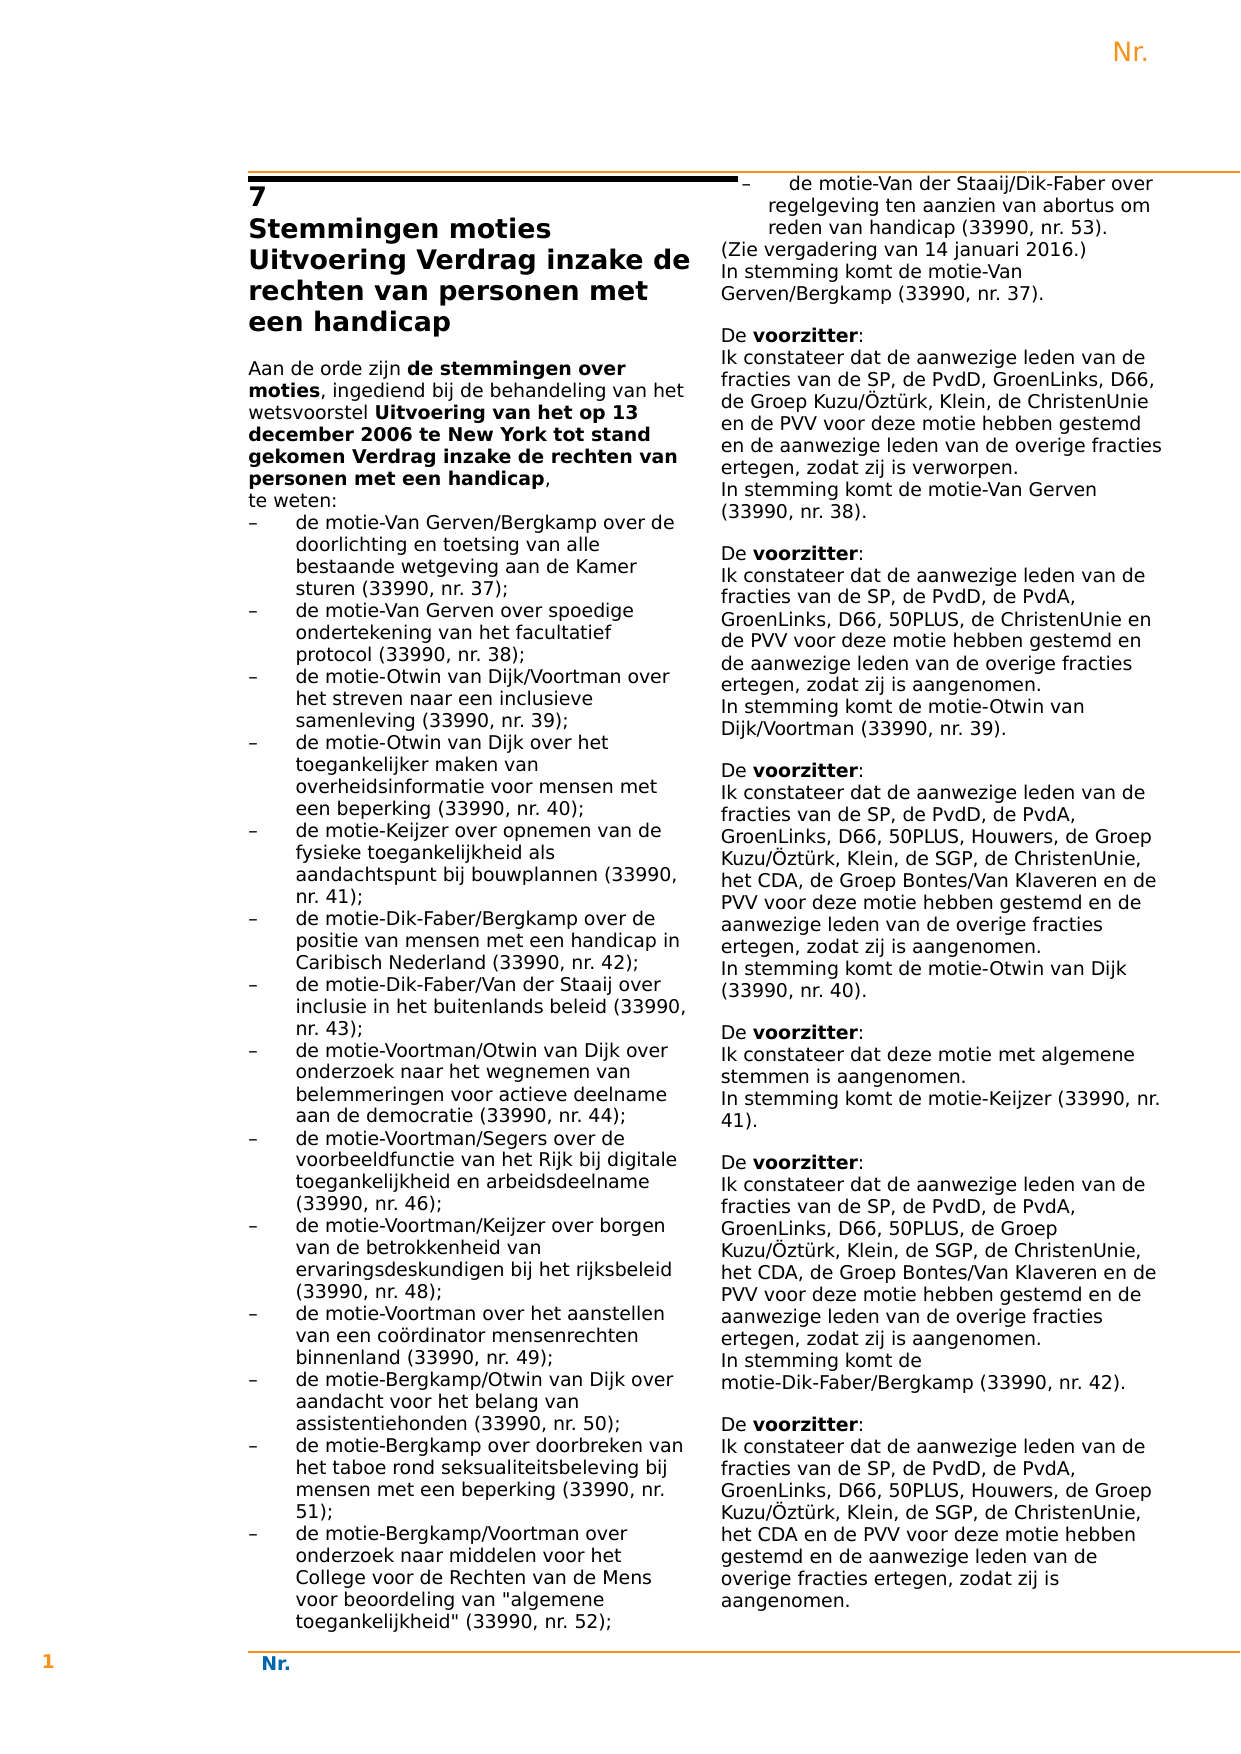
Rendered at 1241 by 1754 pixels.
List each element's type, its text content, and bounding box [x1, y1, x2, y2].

list de motie-Bergkamp/Otwin van Dijk over aandacht voor het belang van assistentiehonden (33990, nr. 50); [248, 1369, 691, 1435]
text Aan de orde zijn de stemmingen over moties, ingediend bij de behandeling van het wetsvoorstel Uitvoering van het op 13 december 2006 te New York tot stand gekomen Verdrag inzake de rechten van personen met een handicap, [248, 358, 691, 490]
text In stemming komt de motie-Otwin van Dijk/Voortman (33990, nr. 39). [721, 696, 1163, 740]
list de motie-Bergkamp/Voortman over onderzoek naar middelen voor het College voor de Rechten van de Mens voor beoordeling van "algemene toegankelijkheid" (33990, nr. 52); [248, 1523, 691, 1633]
list de motie-Otwin van Dijk/Voortman over het streven naar een inclusieve samenleving (33990, nr. 39); [248, 666, 691, 732]
text In stemming komt de motie-Otwin van Dijk (33990, nr. 40). [721, 958, 1163, 1002]
text In stemming komt de motie-Keijzer (33990, nr. 41). [721, 1088, 1163, 1132]
text Ik constateer dat de aanwezige leden van de fracties van de SP, de PvdD, de PvdA, GroenLinks, D66, 50PLUS, Houwers, de Groep Kuzu/Öztürk, Klein, de SGP, de ChristenUnie, het CDA en de PVV voor deze motie hebben gestemd en de aanwezige leden van de overige fracties ertegen, zodat zij is aangenomen. [721, 1436, 1163, 1612]
text De voorzitter: [721, 760, 1163, 782]
list de motie-Voortman over het aanstellen van een coördinator mensenrechten binnenland (33990, nr. 49); [248, 1303, 691, 1369]
text te weten: [248, 490, 691, 512]
text (Zie vergadering van 14 januari 2016.) [721, 239, 1163, 261]
text De voorzitter: [721, 1022, 1163, 1044]
list de motie-Voortman/Segers over de voorbeeldfunctie van het Rijk bij digitale toegankelijkheid en arbeidsdeelname (33990, nr. 46); [248, 1127, 691, 1215]
text Ik constateer dat de aanwezige leden van de fracties van de SP, de PvdD, GroenLinks, D66, de Groep Kuzu/Öztürk, Klein, de ChristenUnie en de PVV voor deze motie hebben gestemd en de aanwezige leden van de overige fracties ertegen, zodat zij is verworpen. [721, 347, 1163, 478]
text Ik constateer dat de aanwezige leden van de fracties van de SP, de PvdD, de PvdA, GroenLinks, D66, 50PLUS, de ChristenUnie en de PVV voor deze motie hebben gestemd en de aanwezige leden van de overige fracties ertegen, zodat zij is aangenomen. [721, 564, 1163, 696]
list de motie-Van Gerven/Bergkamp over de doorlichting en toetsing van alle bestaande wetgeving aan de Kamer sturen (33990, nr. 37); [248, 512, 691, 600]
text De voorzitter: [721, 1414, 1163, 1436]
list de motie-Dik-Faber/Bergkamp over de positie van mensen met een handicap in Caribisch Nederland (33990, nr. 42); [248, 908, 691, 973]
text Ik constateer dat de aanwezige leden van de fracties van de SP, de PvdD, de PvdA, GroenLinks, D66, 50PLUS, de Groep Kuzu/Öztürk, Klein, de SGP, de ChristenUnie, het CDA, de Groep Bontes/Van Klaveren en de PVV voor deze motie hebben gestemd en de aanwezige leden van de overige fracties ertegen, zodat zij is aangenomen. [721, 1174, 1163, 1350]
list de motie-Otwin van Dijk over het toegankelijker maken van overheidsinformatie voor mensen met een beperking (33990, nr. 40); [248, 732, 691, 820]
list de motie-Bergkamp over doorbreken van het taboe rond seksualiteitsbeleving bij mensen met een beperking (33990, nr. 51); [248, 1435, 691, 1523]
text Ik constateer dat de aanwezige leden van de fracties van de SP, de PvdD, de PvdA, GroenLinks, D66, 50PLUS, Houwers, de Groep Kuzu/Öztürk, Klein, de SGP, de ChristenUnie, het CDA, de Groep Bontes/Van Klaveren en de PVV voor deze motie hebben gestemd en de aanwezige leden van de overige fracties ertegen, zodat zij is aangenomen. [721, 782, 1163, 958]
text In stemming komt de motie-Van Gerven (33990, nr. 38). [721, 478, 1163, 522]
list de motie-Voortman/Keijzer over borgen van de betrokkenheid van ervaringsdeskundigen bij het rijksbeleid (33990, nr. 48); [248, 1215, 691, 1303]
list de motie-Van Gerven over spoedige ondertekening van het facultatief protocol (33990, nr. 38); [248, 600, 691, 666]
list de motie-Van der Staaij/Dik-Faber over regelgeving ten aanzien van abortus om reden van handicap (33990, nr. 53). [721, 173, 1163, 239]
title 7 Stemmingen moties Uitvoering Verdrag inzake de rechten van personen met een handicap [248, 182, 691, 338]
list de motie-Keijzer over opnemen van de fysieke toegankelijkheid als aandachtspunt bij bouwplannen (33990, nr. 41); [248, 820, 691, 908]
list de motie-Voortman/Otwin van Dijk over onderzoek naar het wegnemen van belemmeringen voor actieve deelname aan de democratie (33990, nr. 44); [248, 1039, 691, 1127]
text In stemming komt de motie-Van Gerven/Bergkamp (33990, nr. 37). [721, 261, 1163, 305]
text Ik constateer dat deze motie met algemene stemmen is aangenomen. [721, 1044, 1163, 1088]
text De voorzitter: [721, 542, 1163, 564]
text De voorzitter: [721, 1152, 1163, 1174]
list de motie-Dik-Faber/Van der Staaij over inclusie in het buitenlands beleid (33990, nr. 43); [248, 973, 691, 1039]
text In stemming komt de motie-Dik-Faber/Bergkamp (33990, nr. 42). [721, 1350, 1163, 1394]
text De voorzitter: [721, 325, 1163, 347]
